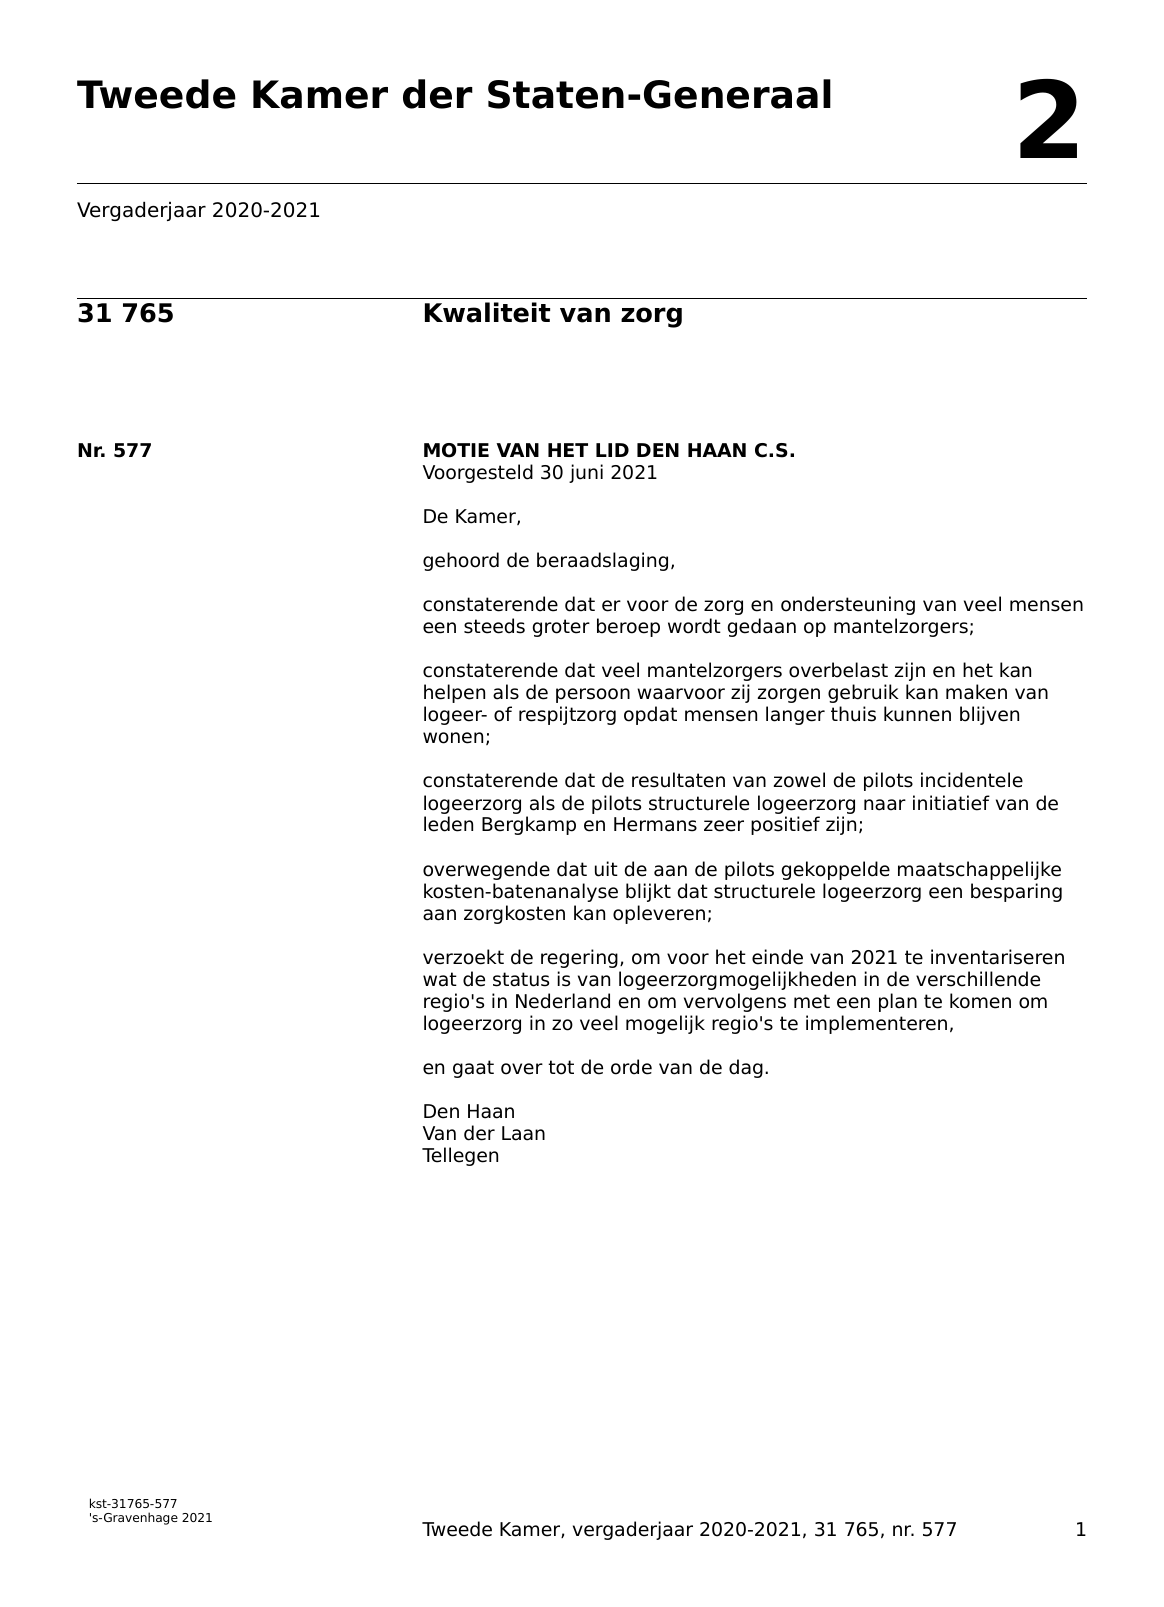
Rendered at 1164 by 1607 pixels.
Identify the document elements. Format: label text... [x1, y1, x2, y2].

text Voorgesteld 30 juni 2021 [422, 462, 1087, 484]
subtitle 31 765 Kwaliteit van zorg [77, 299, 1087, 329]
text overwegende dat uit de aan de pilots gekoppelde maatschappelijke kosten-batenanalyse blijkt dat structurele logeerzorg een besparing aan zorgkosten kan opleveren; [422, 858, 1087, 924]
table_header Tweede Kamer der Staten-Generaal [77, 59, 886, 183]
text gehoord de beraadslaging, [422, 550, 1087, 572]
subtitle Nr. 577 MOTIE VAN HET LID DEN HAAN C.S. [77, 440, 1087, 462]
text De Kamer, [422, 506, 1087, 528]
text verzoekt de regering, om voor het einde van 2021 te inventariseren wat de status is van logeerzorgmogelijkheden in de verschillende regio's in Nederland en om vervolgens met een plan te komen om logeerzorg in zo veel mogelijk regio's te implementeren, [422, 947, 1087, 1034]
text constaterende dat er voor de zorg en ondersteuning van veel mensen een steeds groter beroep wordt gedaan op mantelzorgers; [422, 594, 1087, 638]
text 's-Gravenhage 2021 [88, 1511, 323, 1525]
text en gaat over tot de orde van de dag. [422, 1057, 1087, 1079]
text Van der Laan [422, 1123, 1087, 1145]
text constaterende dat veel mantelzorgers overbelast zijn en het kan helpen als de persoon waarvoor zij zorgen gebruik kan maken van logeer- of respijtzorg opdat mensen langer thuis kunnen blijven wonen; [422, 660, 1087, 748]
text kst-31765-577 [88, 1497, 323, 1511]
text Tellegen [422, 1145, 1087, 1167]
table_cell Vergaderjaar 2020-2021 [77, 184, 1087, 298]
text constaterende dat de resultaten van zowel de pilots incidentele logeerzorg als de pilots structurele logeerzorg naar initiatief van de leden Bergkamp en Hermans zeer positief zijn; [422, 770, 1087, 836]
table_header 2 [886, 59, 1087, 183]
text Den Haan [422, 1101, 1087, 1123]
